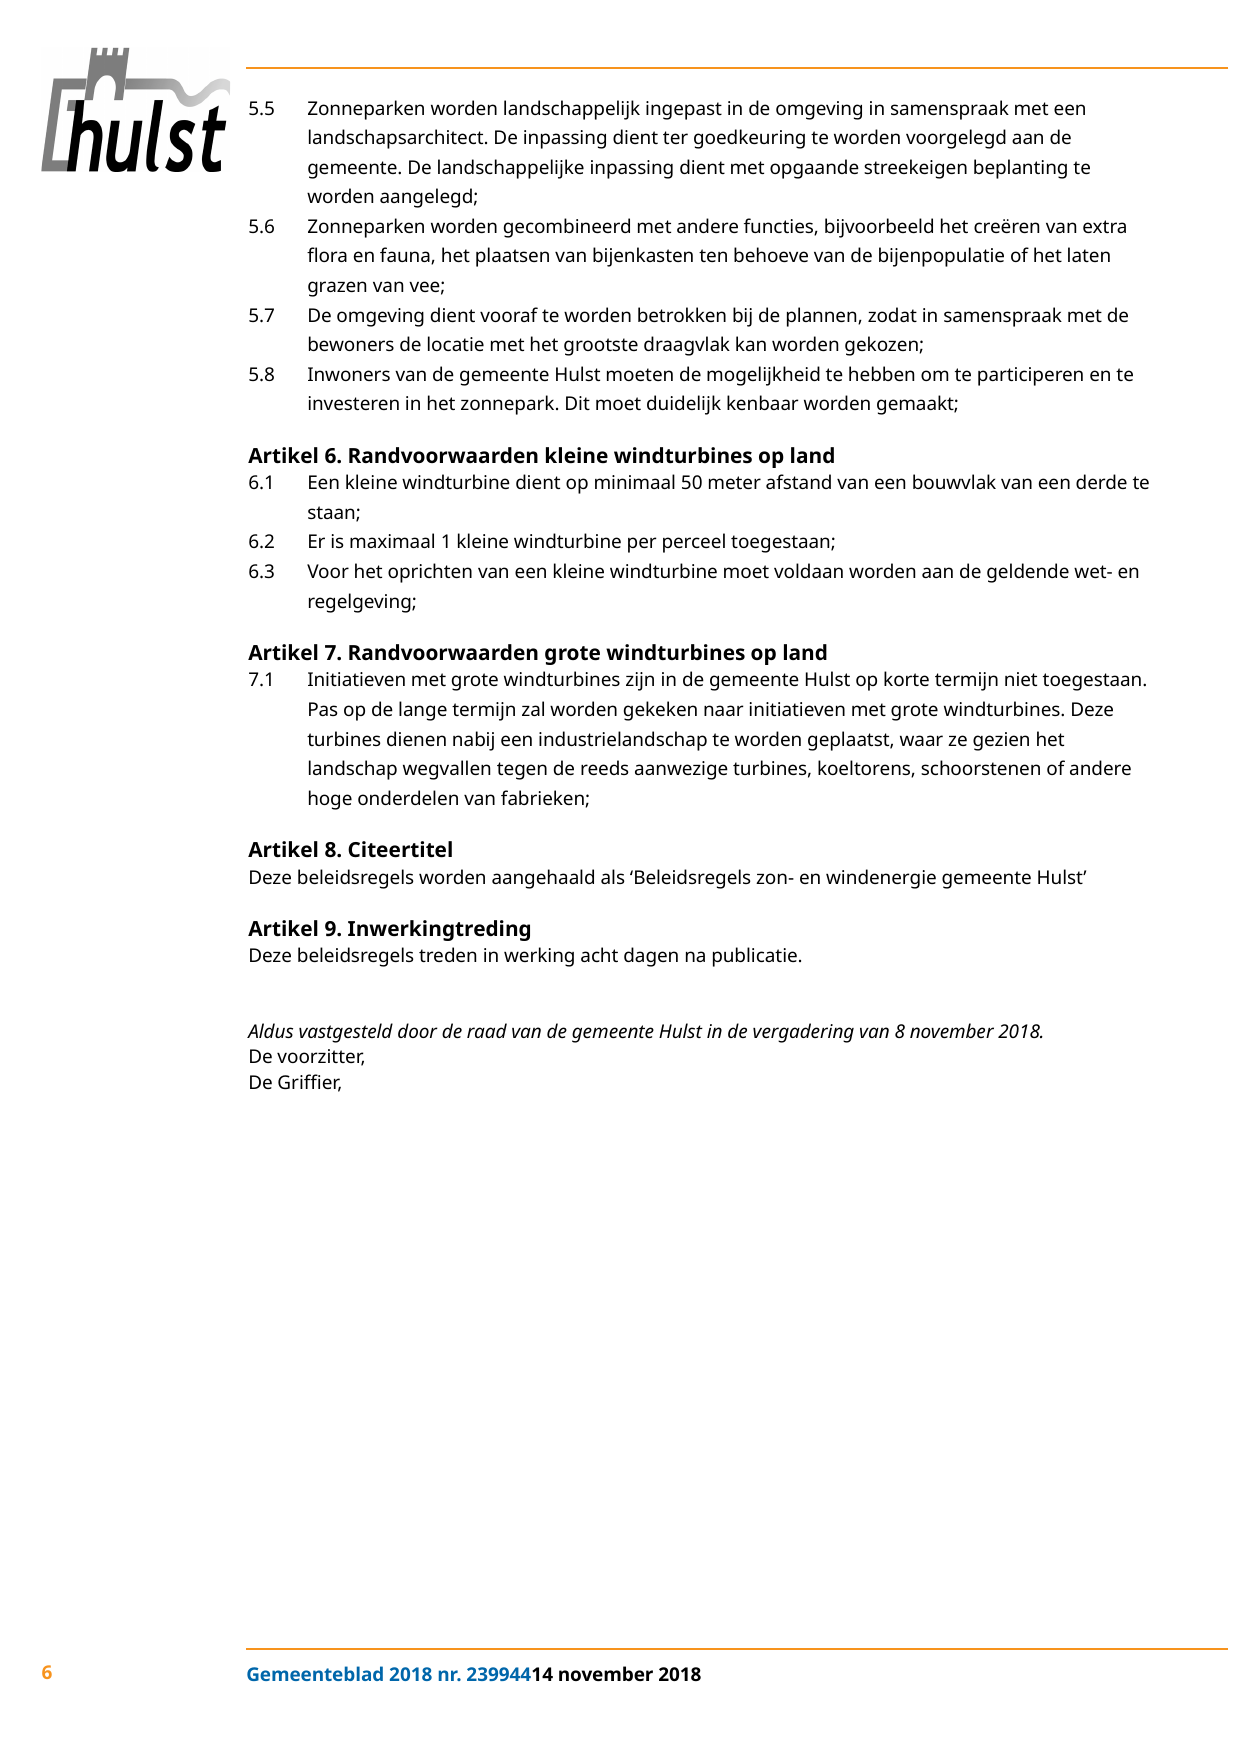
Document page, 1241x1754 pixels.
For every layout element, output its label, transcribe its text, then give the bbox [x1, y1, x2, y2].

text Deze beleidsregels treden in werking acht dagen na publicatie. [248, 943, 1152, 968]
list Voor het oprichten van een kleine windturbine moet voldaan worden aan de geldende wet- en regelgeving; [248, 558, 1152, 613]
text Artikel 9. Inwerkingtreding [248, 914, 1152, 943]
list Een kleine windturbine dient op minimaal 50 meter afstand van een bouwvlak van een derde te staan; [248, 469, 1152, 525]
text De voorzitter, [248, 1044, 1152, 1069]
text Artikel 8. Citeertitel [248, 835, 1152, 864]
list Initiatieven met grote windturbines zijn in de gemeente Hulst op korte termijn niet toegestaan. Pas op de lange termijn zal worden gekeken naar initiatieven met grote windturbines. Deze turbines dienen nabij een industrielandschap te worden geplaatst, waar ze gezien het landschap wegvallen tegen de reeds aanwezige turbines, koeltorens, schoorstenen of andere hoge onderdelen van fabrieken; [248, 667, 1152, 811]
list Zonneparken worden landschappelijk ingepast in de omgeving in samenspraak met een landschapsarchitect. De inpassing dient ter goedkeuring te worden voorgelegd aan de gemeente. De landschappelijke inpassing dient met opgaande streekeigen beplanting te worden aangelegd; [248, 95, 1152, 209]
text Artikel 6. Randvoorwaarden kleine windturbines op land [248, 441, 1152, 469]
picture [41, 47, 231, 172]
list Er is maximaal 1 kleine windturbine per perceel toegestaan; [248, 529, 1152, 554]
list De omgeving dient vooraf te worden betrokken bij de plannen, zodat in samenspraak met de bewoners de locatie met het grootste draagvlak kan worden gekozen; [248, 302, 1152, 357]
text Artikel 7. Randvoorwaarden grote windturbines op land [248, 638, 1152, 667]
list Inwoners van de gemeente Hulst moeten de mogelijkheid te hebben om te participeren en te investeren in het zonnepark. Dit moet duidelijk kenbaar worden gemaakt; [248, 361, 1152, 416]
list Zonneparken worden gecombineerd met andere functies, bijvoorbeeld het creëren van extra flora en fauna, het plaatsen van bijenkasten ten behoeve van de bijenpopulatie of het laten grazen van vee; [248, 213, 1152, 298]
text Aldus vastgesteld door de raad van de gemeente Hulst in de vergadering van 8 november 2018. [248, 1018, 1152, 1044]
text Deze beleidsregels worden aangehaald als ‘Beleidsregels zon- en windenergie gemeente Hulst’ [248, 864, 1152, 889]
text De Griffier, [248, 1069, 1152, 1095]
